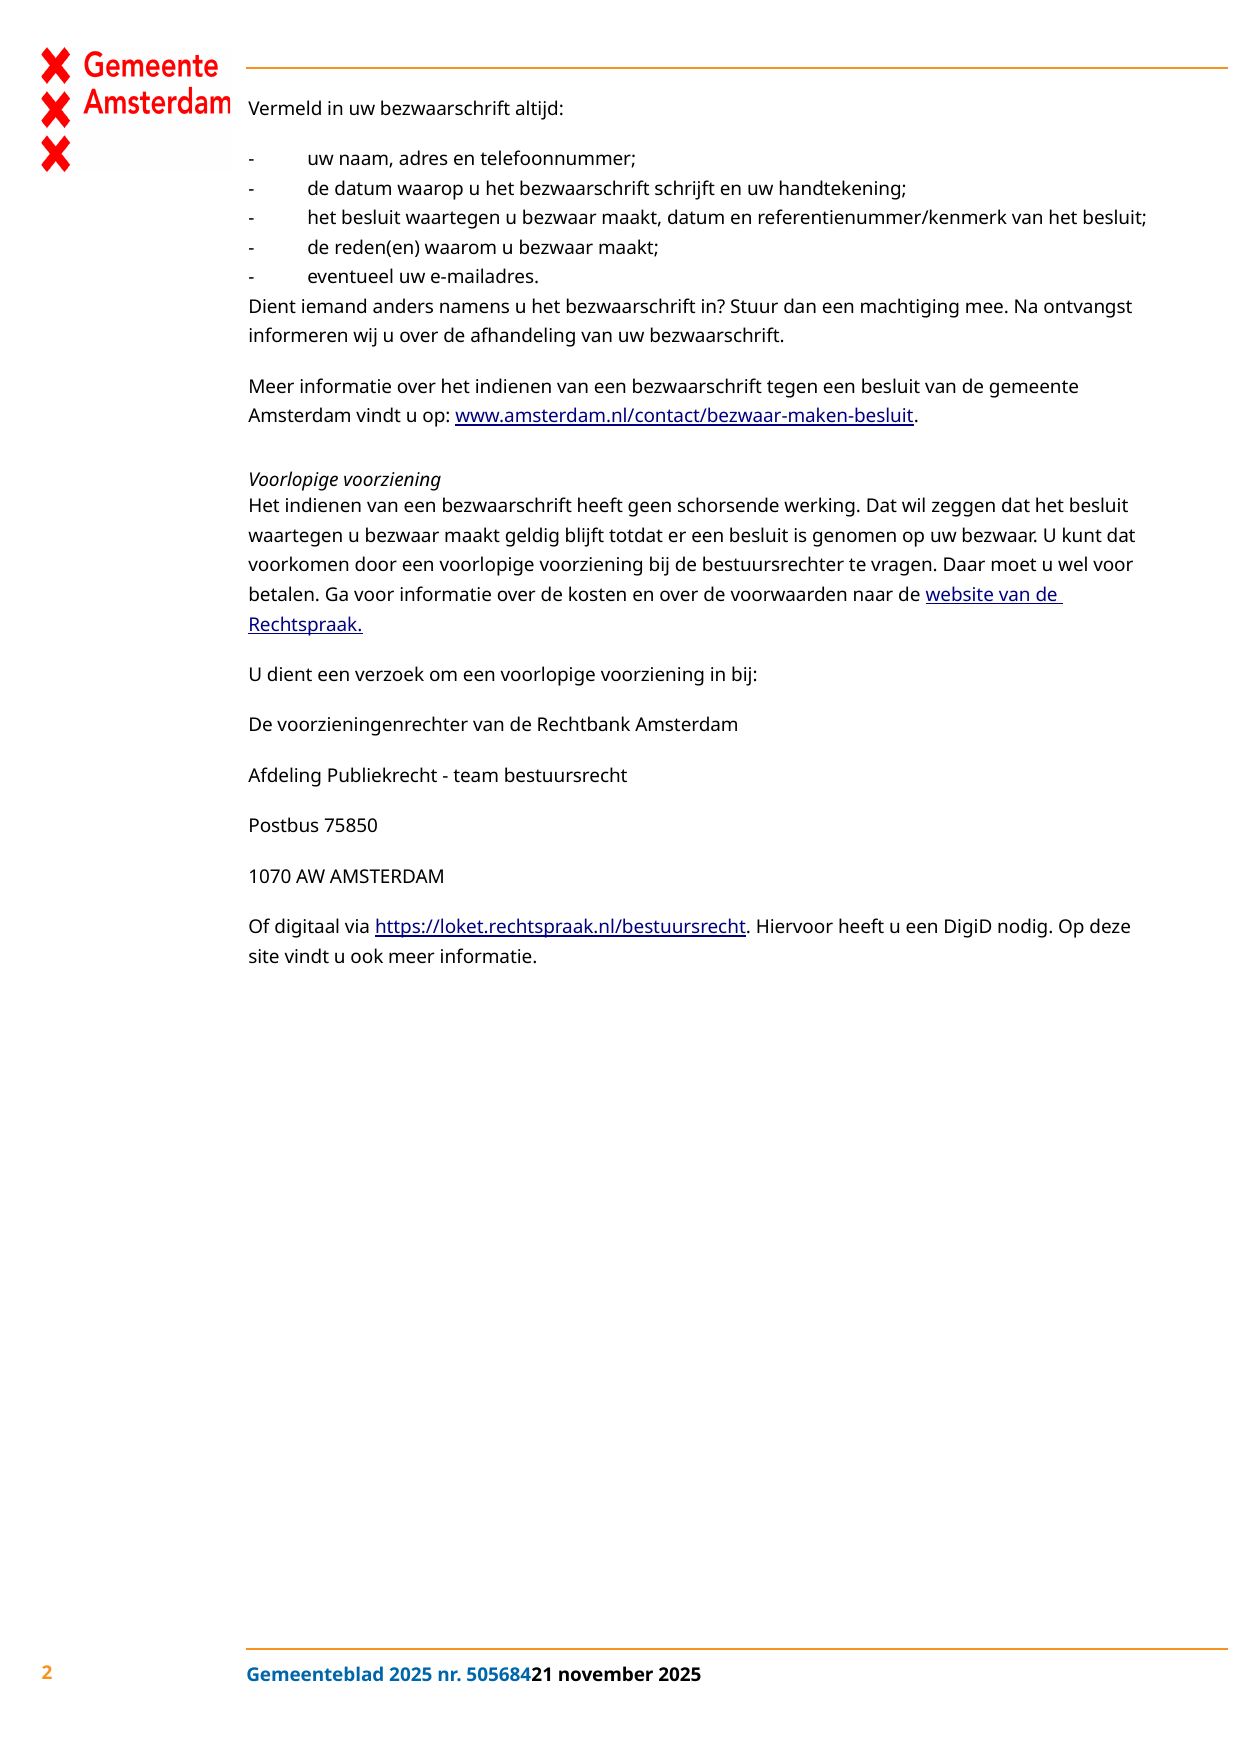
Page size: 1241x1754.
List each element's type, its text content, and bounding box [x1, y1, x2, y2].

text Het indienen van een bezwaarschrift heeft geen schorsende werking. Dat wil zeggen dat het besluit waartegen u bezwaar maakt geldig blijft totdat er een besluit is genomen op uw bezwaar. U kunt dat voorkomen door een voorlopige voorziening bij de bestuursrechter te vragen. Daar moet u wel voor betalen. Ga voor informatie over de kosten en over de voorwaarden naar de website van de Rechtspraak. [248, 492, 1152, 636]
text Dient iemand anders namens u het bezwaarschrift in? Stuur dan een machtiging mee. Na ontvangst informeren wij u over de afhandeling van uw bezwaarschrift. [248, 293, 1152, 348]
text De voorzieningenrechter van de Rechtbank Amsterdam [248, 712, 1152, 737]
list de datum waarop u het bezwaarschrift schrijft en uw handtekening; [248, 175, 1152, 201]
text 1070 AW AMSTERDAM [248, 863, 1152, 888]
text Postbus 75850 [248, 812, 1152, 838]
list de reden(en) waarom u bezwaar maakt; [248, 234, 1152, 260]
text Meer informatie over het indienen van een bezwaarschrift tegen een besluit van de gemeente Amsterdam vindt u op: www.amsterdam.nl/contact/bezwaar-maken-besluit. [248, 373, 1152, 428]
text Afdeling Publiekrecht - team bestuursrecht [248, 762, 1152, 788]
text Voorlopige voorziening [248, 467, 1152, 492]
list eventueel uw e-mailadres. [248, 263, 1152, 289]
text U dient een verzoek om een voorlopige voorziening in bij: [248, 661, 1152, 687]
picture [41, 47, 231, 172]
text Vermeld in uw bezwaarschrift altijd: [248, 95, 1152, 121]
text Of digitaal via https://loket.rechtspraak.nl/bestuursrecht. Hiervoor heeft u een DigiD nodig. Op deze site vindt u ook meer informatie. [248, 913, 1152, 968]
list het besluit waartegen u bezwaar maakt, datum en referentienummer/kenmerk van het besluit; [248, 204, 1152, 230]
list uw naam, adres en telefoonnummer; [248, 145, 1152, 171]
